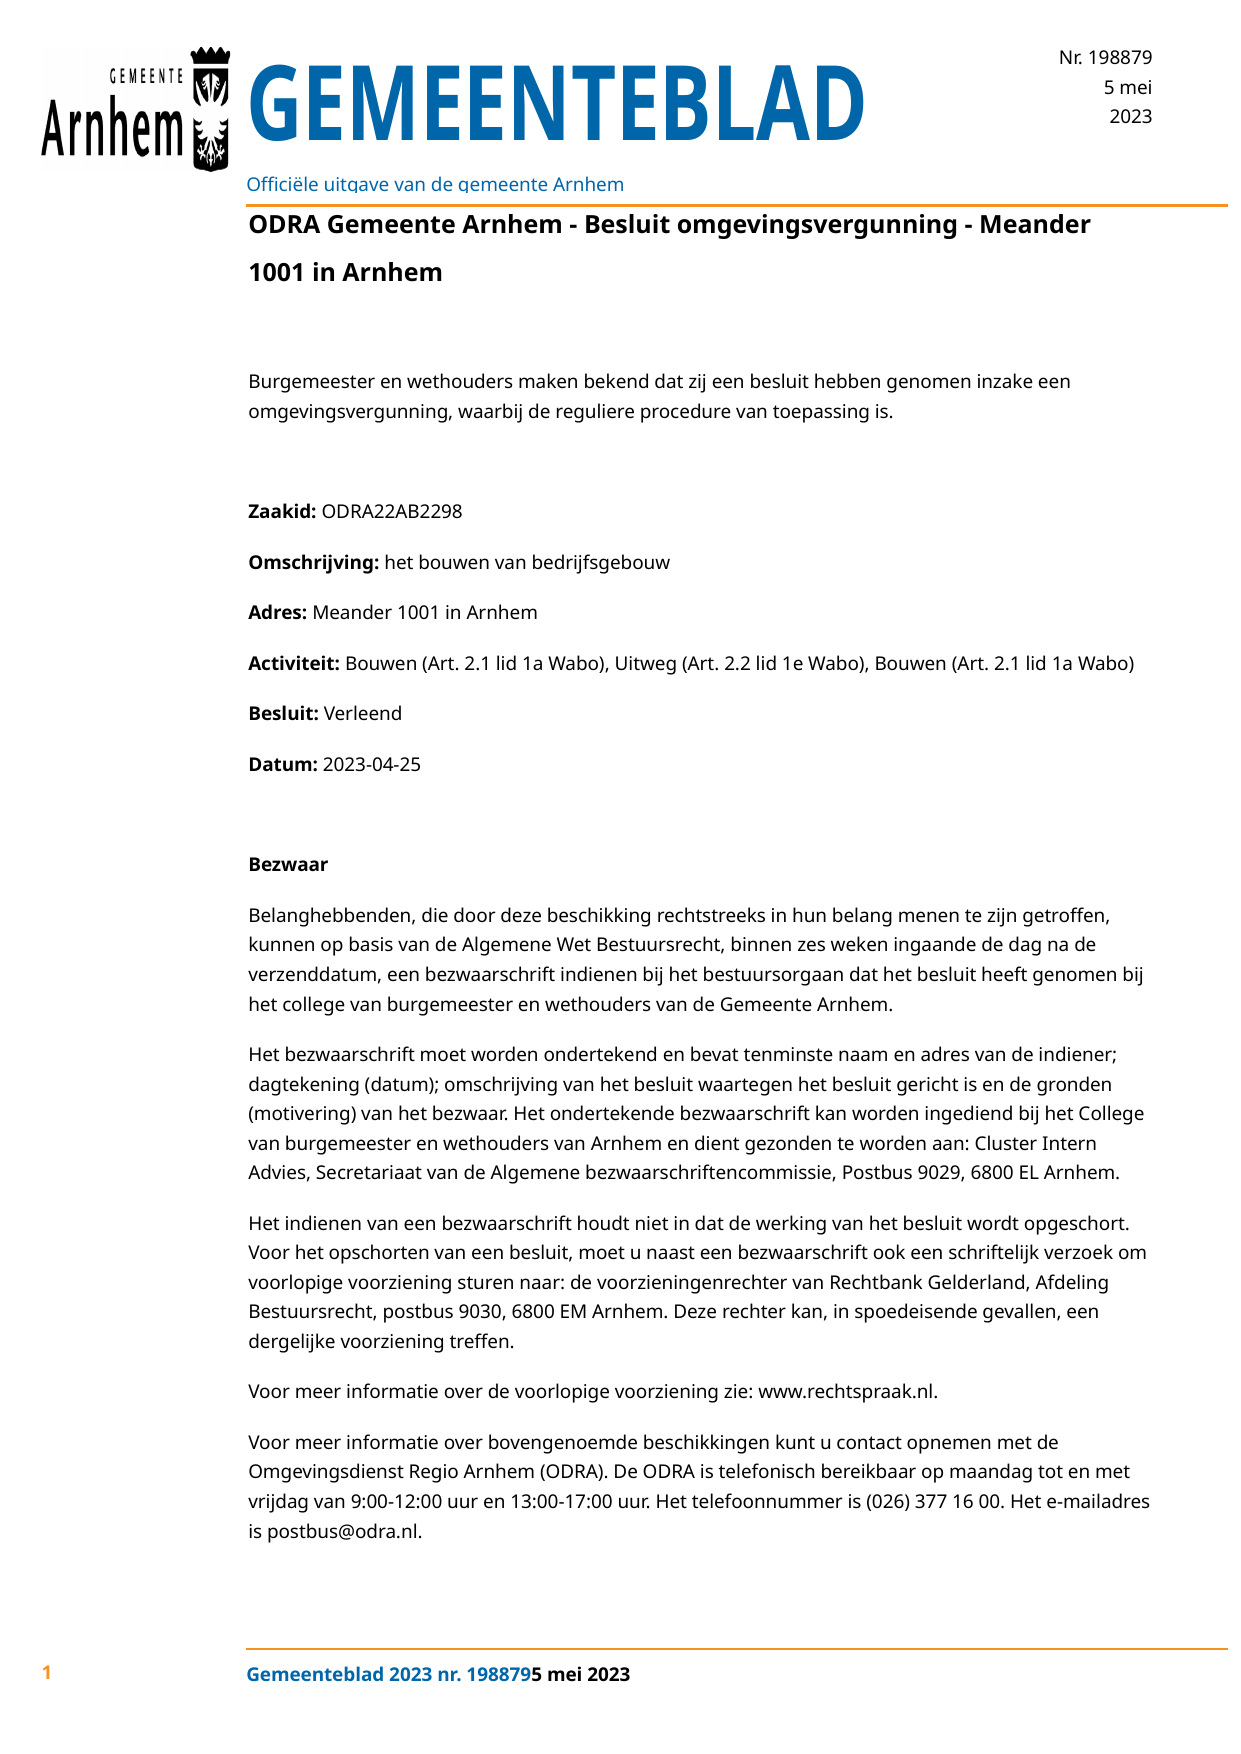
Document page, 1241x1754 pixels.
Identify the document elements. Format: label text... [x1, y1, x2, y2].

text Omschrijving: het bouwen van bedrijfsgebouw [248, 549, 1152, 575]
text Voor meer informatie over bovengenoemde beschikkingen kunt u contact opnemen met de Omgevingsdienst Regio Arnhem (ODRA). De ODRA is telefonisch bereikbaar op maandag tot en met vrijdag van 9:00-12:00 uur en 13:00-17:00 uur. Het telefoonnummer is (026) 377 16 00. Het e-mailadres is postbus@odra.nl. [248, 1429, 1152, 1544]
text Het indienen van een bezwaarschrift houdt niet in dat de werking van het besluit wordt opgeschort. Voor het opschorten van een besluit, moet u naast een bezwaarschrift ook een schriftelijk verzoek om voorlopige voorziening sturen naar: de voorzieningenrechter van Rechtbank Gelderland, Afdeling Bestuursrecht, postbus 9030, 6800 EM Arnhem. Deze rechter kan, in spoedeisende gevallen, een dergelijke voorziening treffen. [248, 1210, 1152, 1354]
text ODRA Gemeente Arnhem - Besluit omgevingsvergunning - Meander 1001 in Arnhem [248, 207, 1152, 288]
text Belanghebbenden, die door deze beschikking rechtstreeks in hun belang menen te zijn getroffen, kunnen op basis van de Algemene Wet Bestuursrecht, binnen zes weken ingaande de dag na de verzenddatum, een bezwaarschrift indienen bij het bestuursorgaan dat het besluit heeft genomen bij het college van burgemeester en wethouders van de Gemeente Arnhem. [248, 902, 1152, 1017]
text Adres: Meander 1001 in Arnhem [248, 599, 1152, 625]
text Bezwaar [248, 852, 1152, 877]
text Datum: 2023-04-25 [248, 751, 1152, 777]
text Voor meer informatie over de voorlopige voorziening zie: www.rechtspraak.nl. [248, 1379, 1152, 1404]
text Activiteit: Bouwen (Art. 2.1 lid 1a Wabo), Uitweg (Art. 2.2 lid 1e Wabo), Bouwen (Art. 2.1 lid 1a Wabo) [248, 650, 1152, 676]
text Zaakid: ODRA22AB2298 [248, 499, 1152, 524]
text Besluit: Verleend [248, 700, 1152, 726]
picture [41, 47, 231, 172]
text Het bezwaarschrift moet worden ondertekend en bevat tenminste naam en adres van de indiener; dagtekening (datum); omschrijving van het besluit waartegen het besluit gericht is en de gronden (motivering) van het bezwaar. Het ondertekende bezwaarschrift kan worden ingediend bij het College van burgemeester en wethouders van Arnhem en dient gezonden te worden aan: Cluster Intern Advies, Secretariaat van de Algemene bezwaarschriftencommissie, Postbus 9029, 6800 EL Arnhem. [248, 1041, 1152, 1185]
text Burgemeester en wethouders maken bekend dat zij een besluit hebben genomen inzake een omgevingsvergunning, waarbij de reguliere procedure van toepassing is. [248, 368, 1152, 424]
